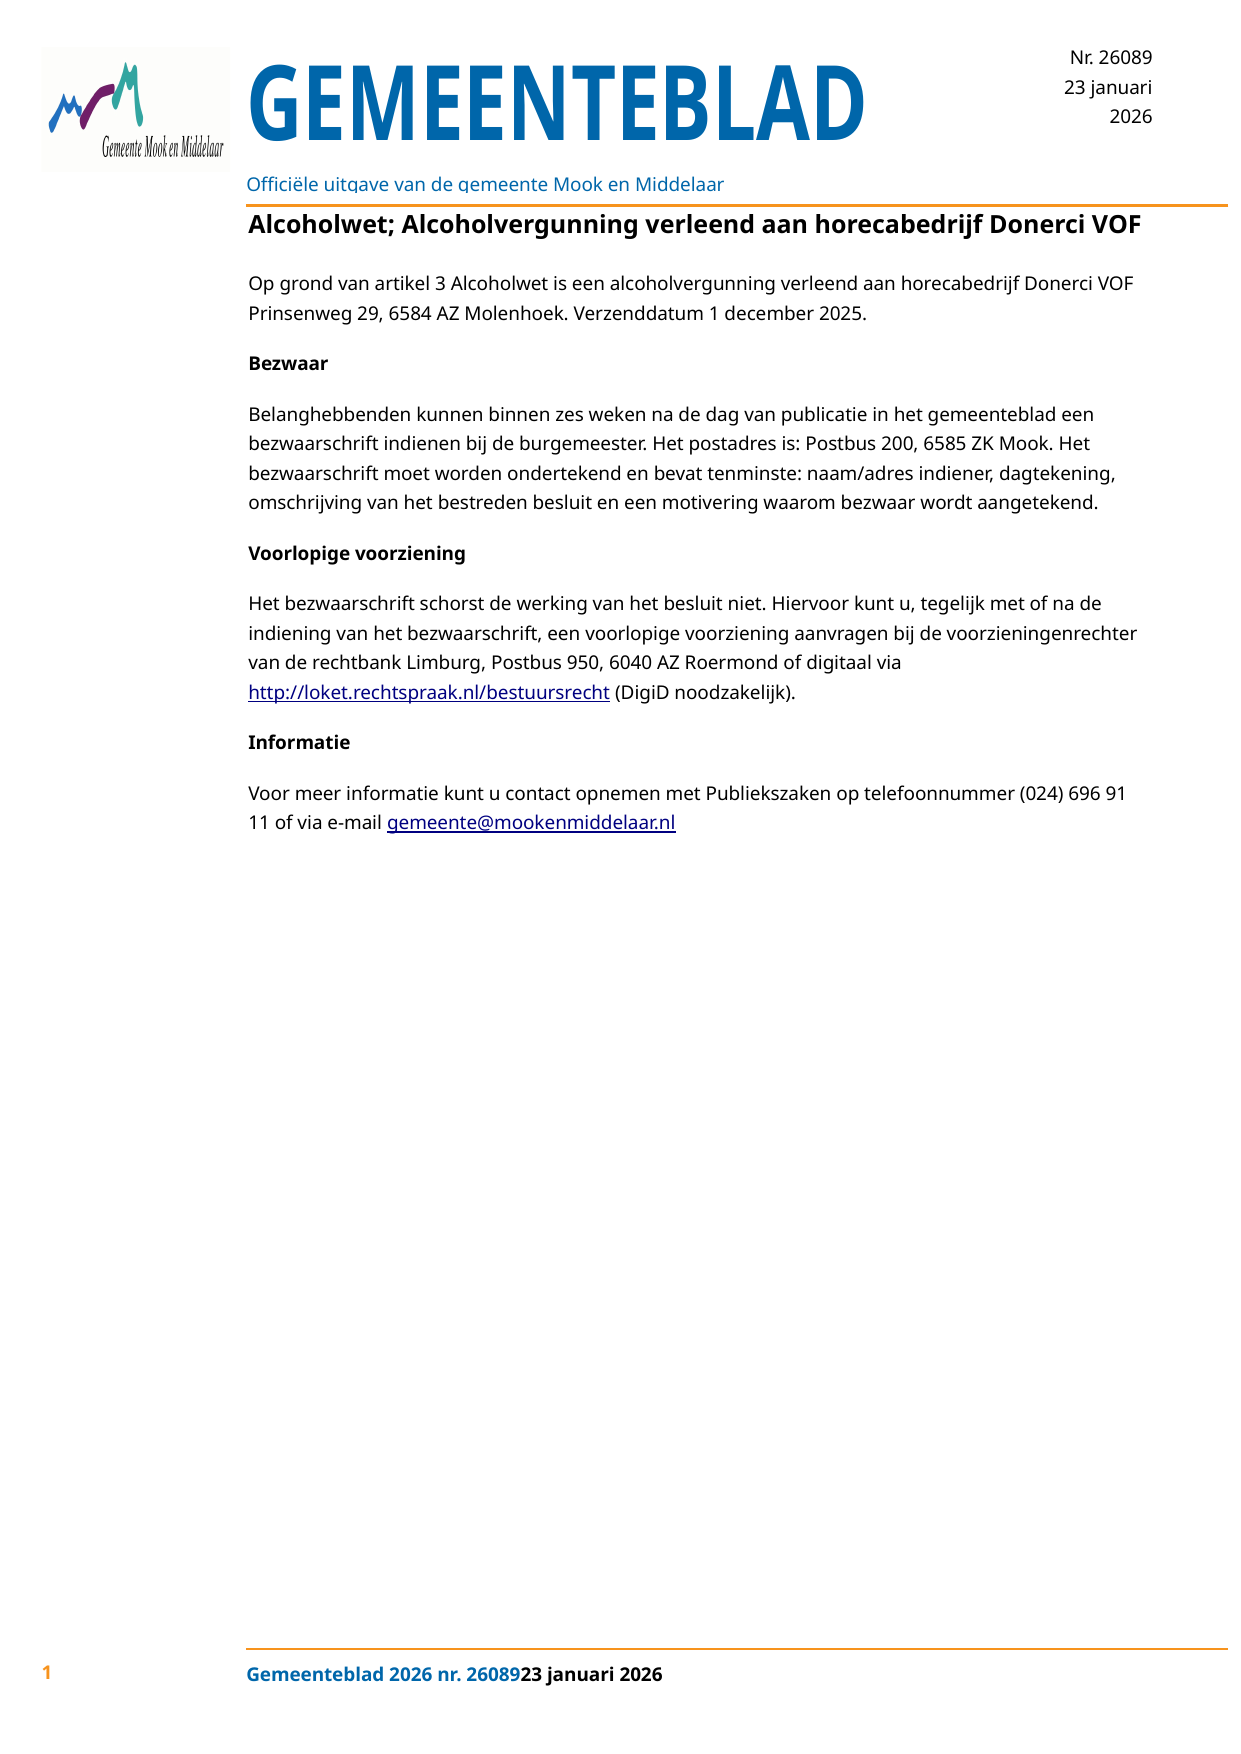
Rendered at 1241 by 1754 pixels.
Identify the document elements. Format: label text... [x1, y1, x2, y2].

text Informatie [248, 729, 1152, 755]
text Belanghebbenden kunnen binnen zes weken na de dag van publicatie in het gemeenteblad een bezwaarschrift indienen bij de burgemeester. Het postadres is: Postbus 200, 6585 ZK Mook. Het bezwaarschrift moet worden ondertekend en bevat tenminste: naam/adres indiener, dagtekening, omschrijving van het bestreden besluit en een motivering waarom bezwaar wordt aangetekend. [248, 401, 1152, 515]
text Alcoholwet; Alcoholvergunning verleend aan horecabedrijf Donerci VOF [248, 207, 1152, 241]
text Bezwaar [248, 350, 1152, 376]
text Voor meer informatie kunt u contact opnemen met Publiekszaken op telefoonnummer (024) 696 91 11 of via e-mail gemeente@mookenmiddelaar.nl [248, 780, 1152, 835]
text Voorlopige voorziening [248, 540, 1152, 566]
text Het bezwaarschrift schorst de werking van het besluit niet. Hiervoor kunt u, tegelijk met of na de indiening van het bezwaarschrift, een voorlopige voorziening aanvragen bij de voorzieningenrechter van de rechtbank Limburg, Postbus 950, 6040 AZ Roermond of digitaal via http://loket.rechtspraak.nl/bestuursrecht (DigiD noodzakelijk). [248, 590, 1152, 705]
picture [41, 47, 231, 172]
text Op grond van artikel 3 Alcoholwet is een alcoholvergunning verleend aan horecabedrijf Donerci VOF Prinsenweg 29, 6584 AZ Molenhoek. Verzenddatum 1 december 2025. [248, 270, 1152, 326]
